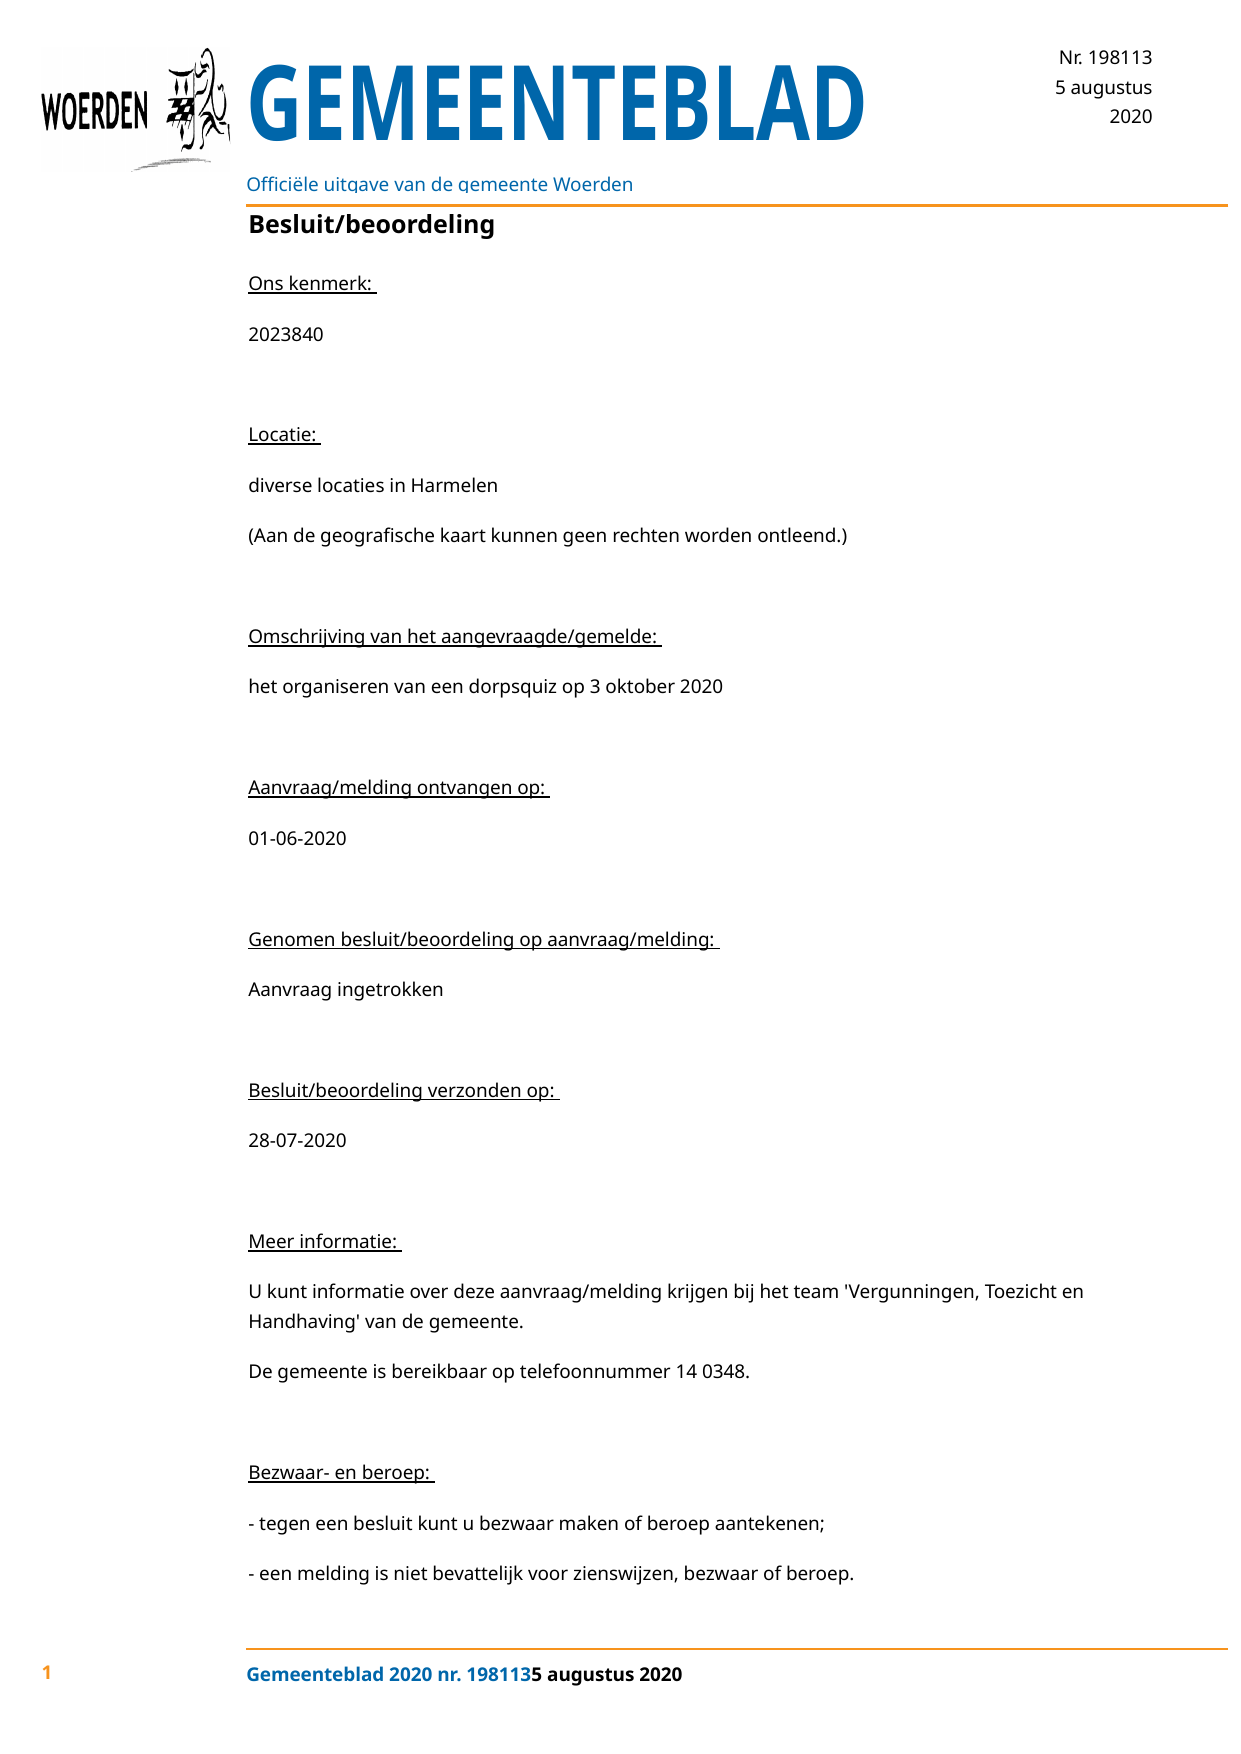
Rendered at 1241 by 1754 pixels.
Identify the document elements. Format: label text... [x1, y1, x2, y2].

picture [41, 47, 231, 172]
text De gemeente is bereikbaar op telefoonnummer 14 0348. [248, 1359, 1152, 1384]
text - tegen een besluit kunt u bezwaar maken of beroep aantekenen; [248, 1510, 1152, 1536]
text het organiseren van een dorpsquiz op 3 oktober 2020 [248, 674, 1152, 699]
text Ons kenmerk: [248, 270, 1152, 296]
text (Aan de geografische kaart kunnen geen rechten worden ontleend.) [248, 522, 1152, 548]
text 2023840 [248, 321, 1152, 346]
text Genomen besluit/beoordeling op aanvraag/melding: [248, 926, 1152, 951]
text Locatie: [248, 422, 1152, 447]
text Aanvraag/melding ontvangen op: [248, 774, 1152, 800]
text - een melding is niet bevattelijk voor zienswijzen, bezwaar of beroep. [248, 1560, 1152, 1586]
text 28-07-2020 [248, 1127, 1152, 1153]
text Meer informatie: [248, 1228, 1152, 1254]
text Aanvraag ingetrokken [248, 976, 1152, 1002]
text Besluit/beoordeling verzonden op: [248, 1077, 1152, 1103]
text Besluit/beoordeling [248, 207, 1152, 241]
text U kunt informatie over deze aanvraag/melding krijgen bij het team 'Vergunningen, Toezicht en Handhaving' van de gemeente. [248, 1279, 1152, 1334]
text diverse locaties in Harmelen [248, 472, 1152, 498]
text Omschrijving van het aangevraagde/gemelde: [248, 623, 1152, 649]
text Bezwaar- en beroep: [248, 1459, 1152, 1485]
text 01-06-2020 [248, 825, 1152, 851]
